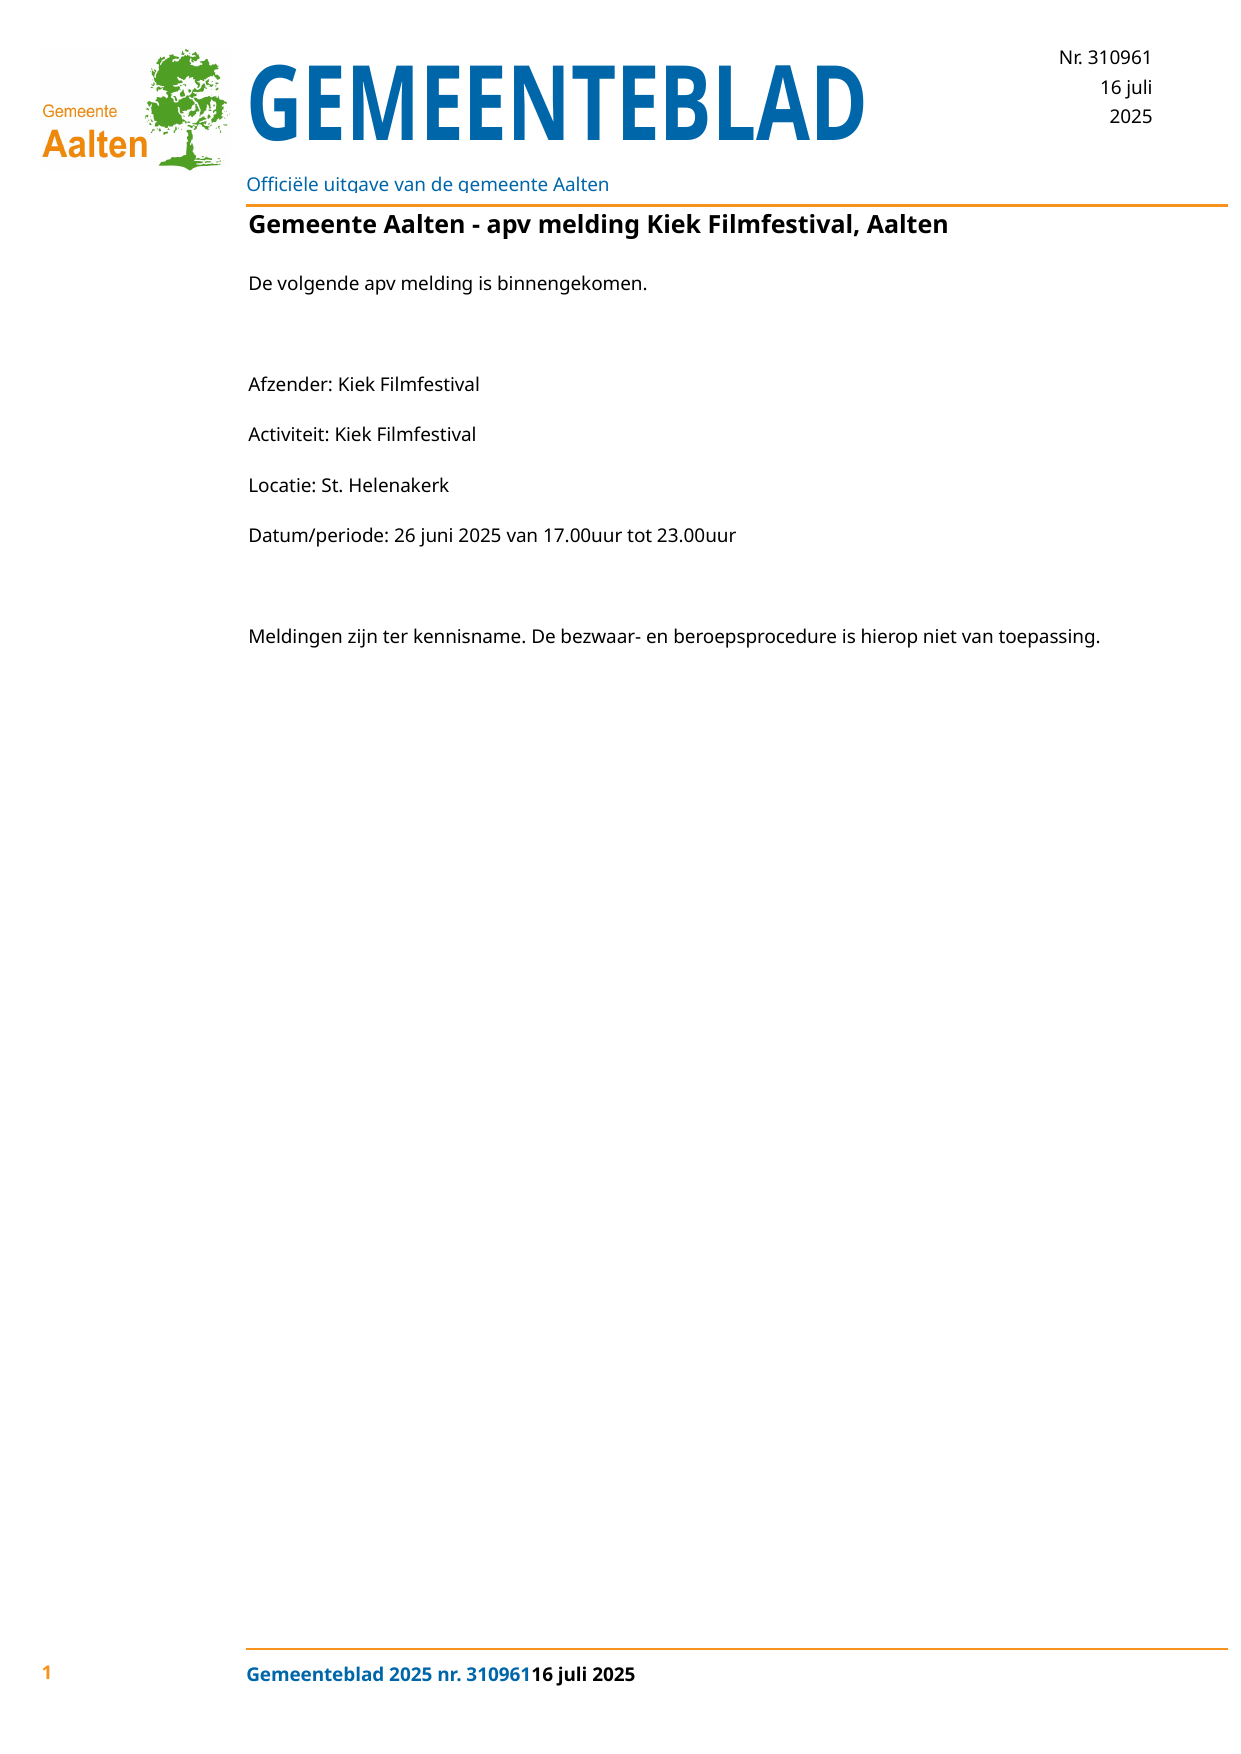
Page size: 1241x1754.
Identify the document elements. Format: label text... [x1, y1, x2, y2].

text Afzender: Kiek Filmfestival [248, 371, 1152, 397]
picture [41, 47, 231, 172]
text Activiteit: Kiek Filmfestival [248, 422, 1152, 447]
text Datum/periode: 26 juni 2025 van 17.00uur tot 23.00uur [248, 522, 1152, 548]
text Meldingen zijn ter kennisname. De bezwaar- en beroepsprocedure is hierop niet van toepassing. [248, 623, 1152, 649]
text Locatie: St. Helenakerk [248, 472, 1152, 498]
text Gemeente Aalten - apv melding Kiek Filmfestival, Aalten [248, 207, 1152, 241]
text De volgende apv melding is binnengekomen. [248, 270, 1152, 296]
